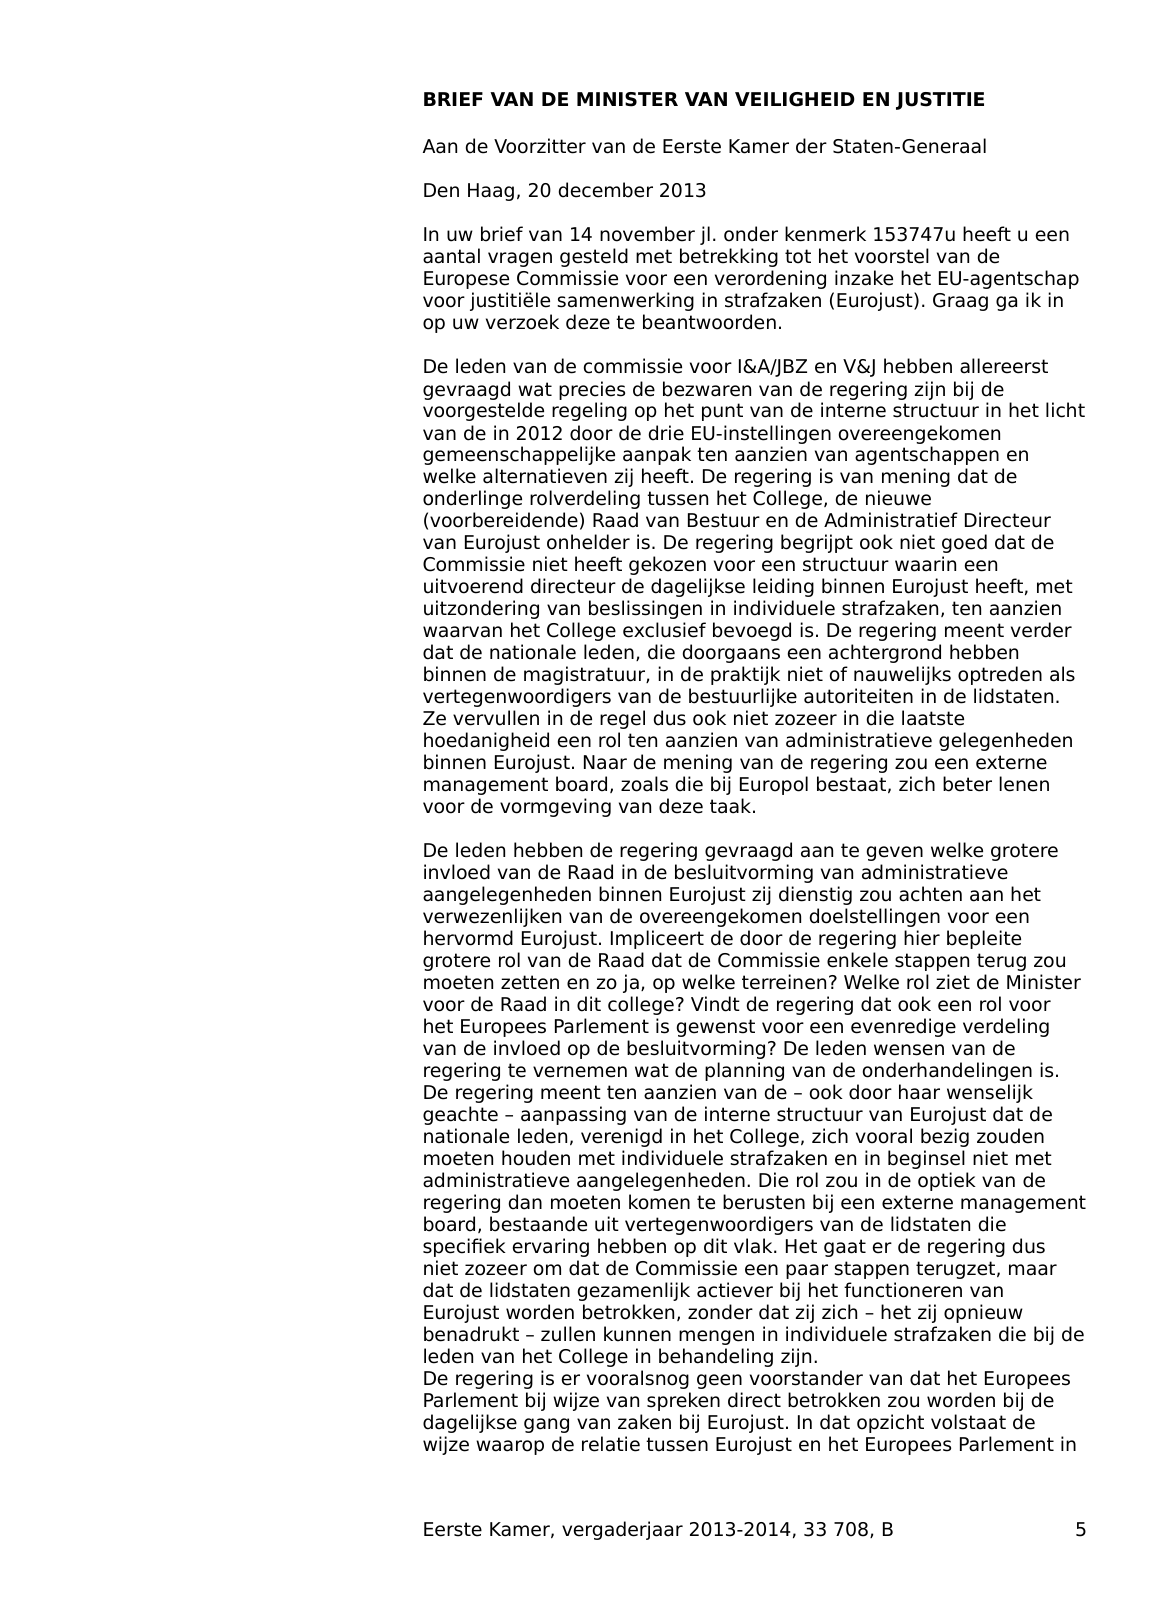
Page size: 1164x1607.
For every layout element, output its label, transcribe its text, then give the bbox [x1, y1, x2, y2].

text Den Haag, 20 december 2013 [422, 180, 1087, 202]
text Aan de Voorzitter van de Eerste Kamer der Staten-Generaal [422, 136, 1087, 158]
subtitle BRIEF VAN DE MINISTER VAN VEILIGHEID EN JUSTITIE [422, 89, 1087, 111]
text De regering is er vooralsnog geen voorstander van dat het Europees Parlement bij wijze van spreken direct betrokken zou worden bij de dagelijkse gang van zaken bij Eurojust. In dat opzicht volstaat de wijze waarop de relatie tussen Eurojust en het Europees Parlement in [422, 1368, 1087, 1456]
text De leden van de commissie voor I&A/JBZ en V&J hebben allereerst gevraagd wat precies de bezwaren van de regering zijn bij de voorgestelde regeling op het punt van de interne structuur in het licht van de in 2012 door de drie EU-instellingen overeengekomen gemeenschappelijke aanpak ten aanzien van agentschappen en welke alternatieven zij heeft. De regering is van mening dat de onderlinge rolverdeling tussen het College, de nieuwe (voorbereidende) Raad van Bestuur en de Administratief Directeur van Eurojust onhelder is. De regering begrijpt ook niet goed dat de Commissie niet heeft gekozen voor een structuur waarin een uitvoerend directeur de dagelijkse leiding binnen Eurojust heeft, met uitzondering van beslissingen in individuele strafzaken, ten aanzien waarvan het College exclusief bevoegd is. De regering meent verder dat de nationale leden, die doorgaans een achtergrond hebben binnen de magistratuur, in de praktijk niet of nauwelijks optreden als vertegenwoordigers van de bestuurlijke autoriteiten in de lidstaten. Ze vervullen in de regel dus ook niet zozeer in die laatste hoedanigheid een rol ten aanzien van administratieve gelegenheden binnen Eurojust. Naar de mening van de regering zou een externe management board, zoals die bij Europol bestaat, zich beter lenen voor de vormgeving van deze taak. [422, 356, 1087, 818]
text De leden hebben de regering gevraagd aan te geven welke grotere invloed van de Raad in de besluitvorming van administratieve aangelegenheden binnen Eurojust zij dienstig zou achten aan het verwezenlijken van de overeengekomen doelstellingen voor een hervormd Eurojust. Impliceert de door de regering hier bepleite grotere rol van de Raad dat de Commissie enkele stappen terug zou moeten zetten en zo ja, op welke terreinen? Welke rol ziet de Minister voor de Raad in dit college? Vindt de regering dat ook een rol voor het Europees Parlement is gewenst voor een evenredige verdeling van de invloed op de besluitvorming? De leden wensen van de regering te vernemen wat de planning van de onderhandelingen is. De regering meent ten aanzien van de – ook door haar wenselijk geachte – aanpassing van de interne structuur van Eurojust dat de nationale leden, verenigd in het College, zich vooral bezig zouden moeten houden met individuele strafzaken en in beginsel niet met administratieve aangelegenheden. Die rol zou in de optiek van de regering dan moeten komen te berusten bij een externe management board, bestaande uit vertegenwoordigers van de lidstaten die specifiek ervaring hebben op dit vlak. Het gaat er de regering dus niet zozeer om dat de Commissie een paar stappen terugzet, maar dat de lidstaten gezamenlijk actiever bij het functioneren van Eurojust worden betrokken, zonder dat zij zich – het zij opnieuw benadrukt – zullen kunnen mengen in individuele strafzaken die bij de leden van het College in behandeling zijn. [422, 840, 1087, 1368]
text In uw brief van 14 november jl. onder kenmerk 153747u heeft u een aantal vragen gesteld met betrekking tot het voorstel van de Europese Commissie voor een verordening inzake het EU-agentschap voor justitiële samenwerking in strafzaken (Eurojust). Graag ga ik in op uw verzoek deze te beantwoorden. [422, 224, 1087, 334]
